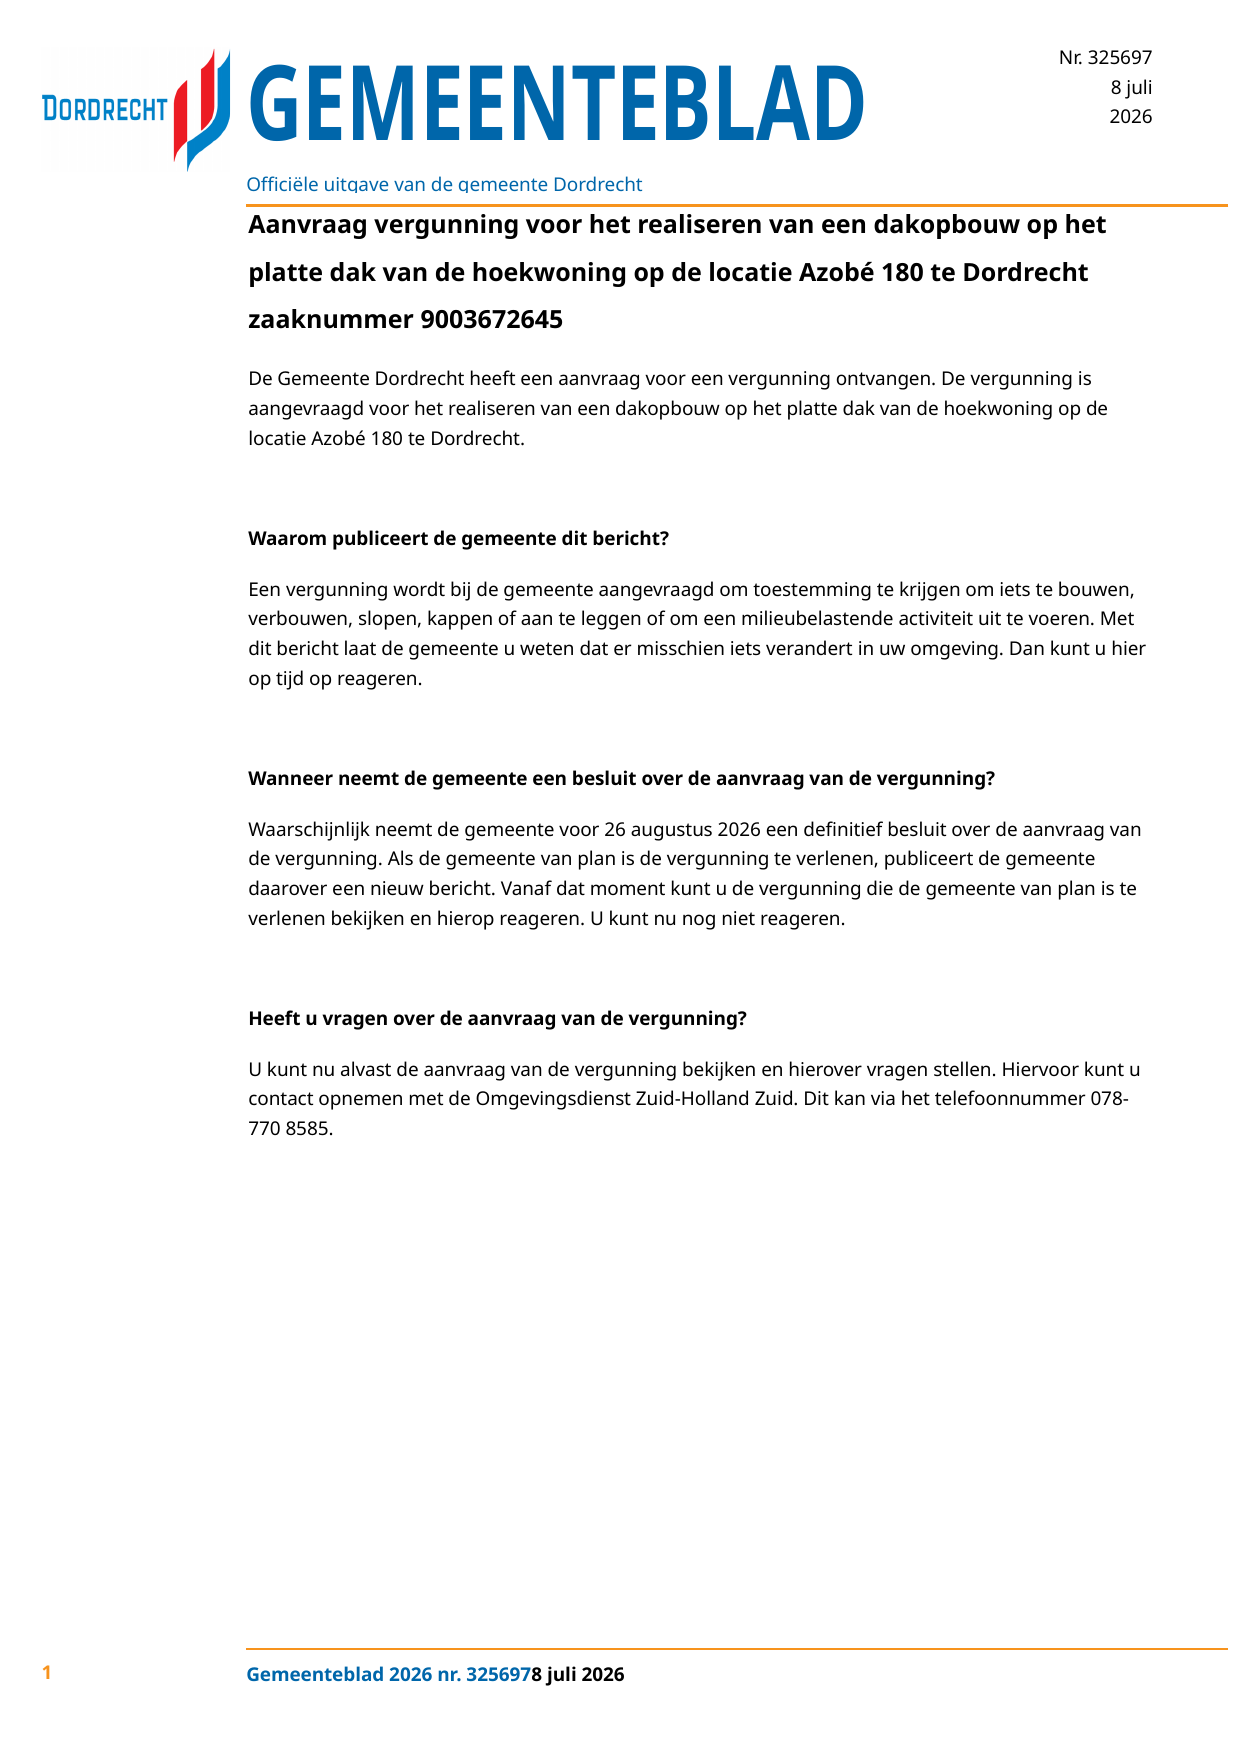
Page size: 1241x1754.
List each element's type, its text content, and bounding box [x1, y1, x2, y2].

text Waarschijnlijk neemt de gemeente voor 26 augustus 2026 een definitief besluit over de aanvraag van de vergunning. Als de gemeente van plan is de vergunning te verlenen, publiceert de gemeente daarover een nieuw bericht. Vanaf dat moment kunt u de vergunning die de gemeente van plan is te verlenen bekijken en hierop reageren. U kunt nu nog niet reageren. [248, 816, 1152, 930]
text U kunt nu alvast de aanvraag van de vergunning bekijken en hierover vragen stellen. Hiervoor kunt u contact opnemen met de Omgevingsdienst Zuid-Holland Zuid. Dit kan via het telefoonnummer 078-770 8585. [248, 1056, 1152, 1141]
picture [41, 47, 231, 172]
text Een vergunning wordt bij de gemeente aangevraagd om toestemming te krijgen om iets te bouwen, verbouwen, slopen, kappen of aan te leggen of om een milieubelastende activiteit uit te voeren. Met dit bericht laat de gemeente u weten dat er misschien iets verandert in uw omgeving. Dan kunt u hier op tijd op reageren. [248, 576, 1152, 690]
text De Gemeente Dordrecht heeft een aanvraag voor een vergunning ontvangen. De vergunning is aangevraagd voor het realiseren van een dakopbouw op het platte dak van de hoekwoning op de locatie Azobé 180 te Dordrecht. [248, 366, 1152, 450]
text Heeft u vragen over de aanvraag van de vergunning? [248, 1006, 1152, 1031]
text Waarom publiceert de gemeente dit bericht? [248, 526, 1152, 551]
text Wanneer neemt de gemeente een besluit over de aanvraag van de vergunning? [248, 766, 1152, 791]
text Aanvraag vergunning voor het realiseren van een dakopbouw op het platte dak van de hoekwoning op de locatie Azobé 180 te Dordrecht zaaknummer 9003672645 [248, 207, 1152, 336]
